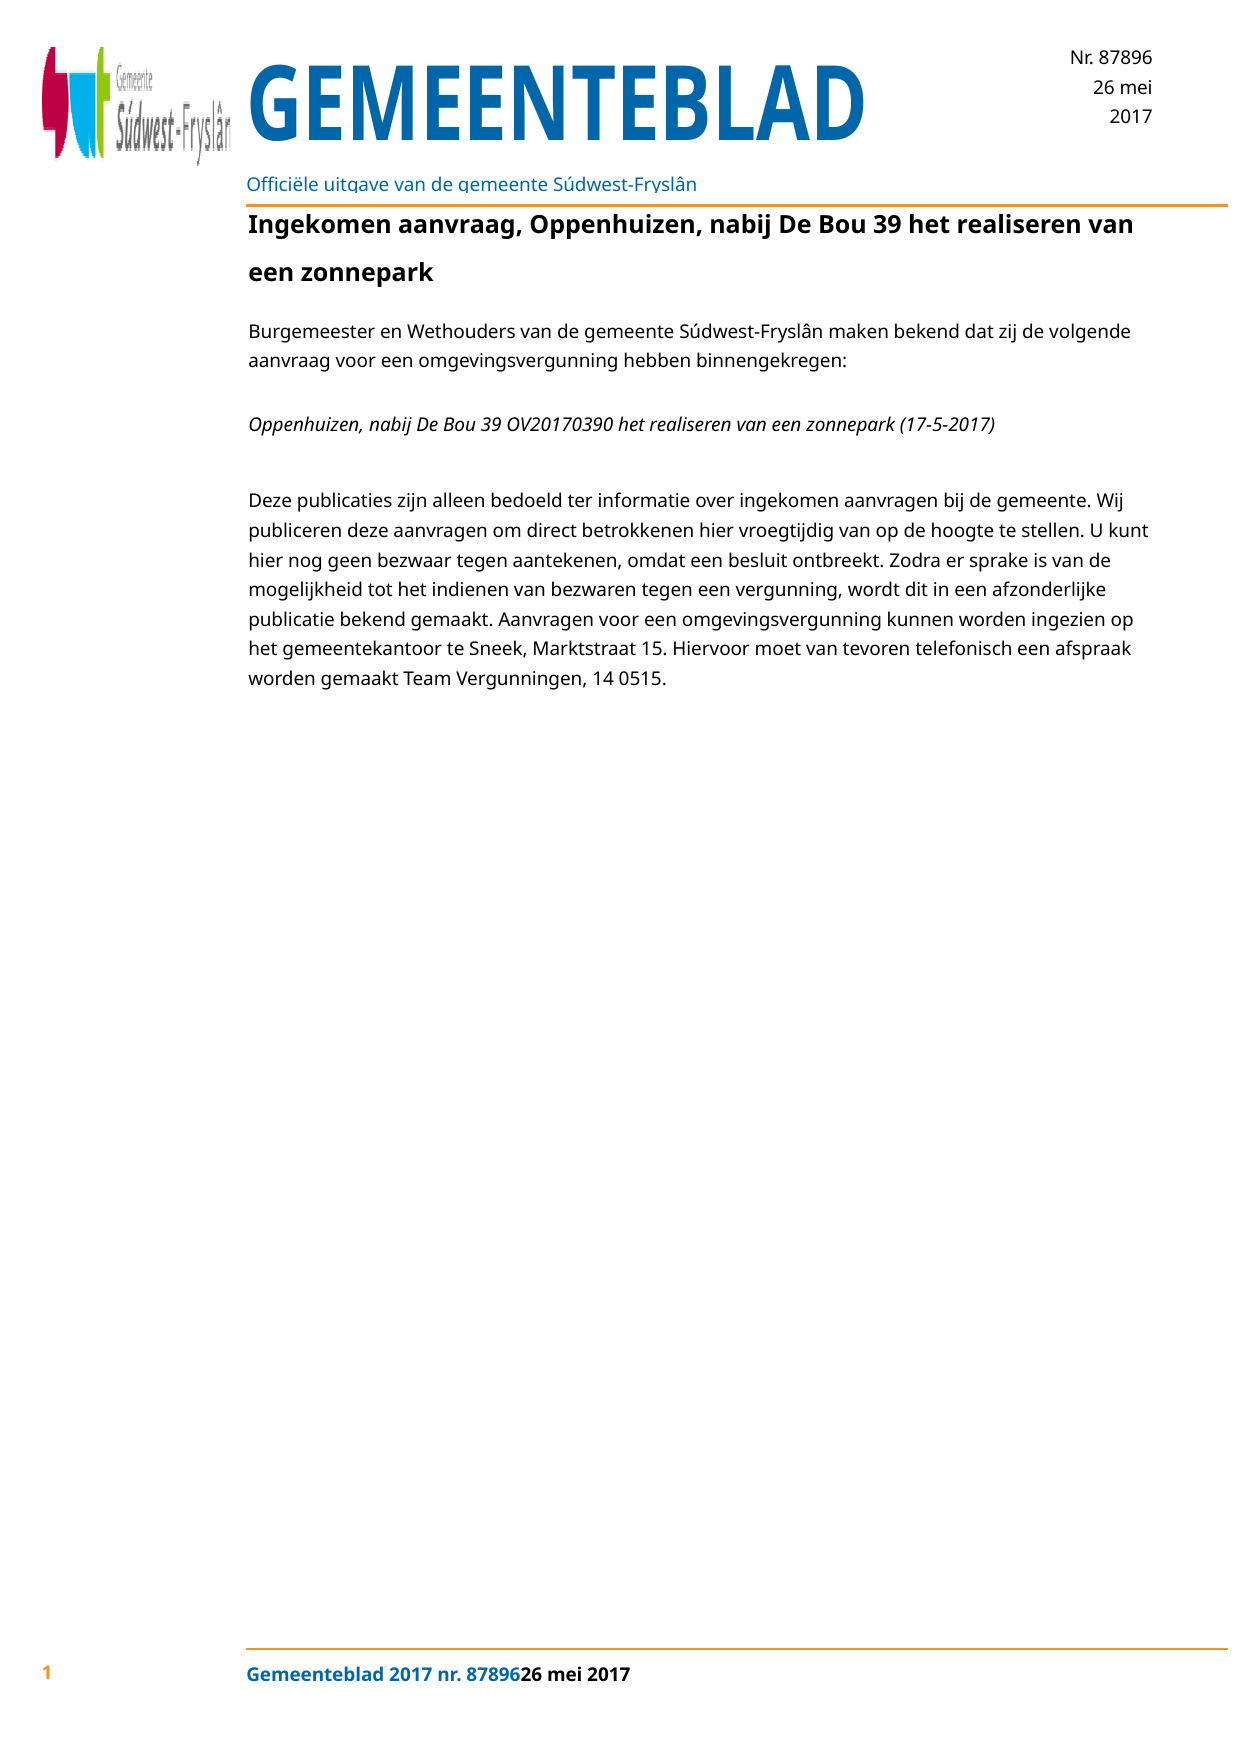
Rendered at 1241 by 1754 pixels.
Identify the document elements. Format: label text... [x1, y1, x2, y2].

text Burgemeester en Wethouders van de gemeente Súdwest-Fryslân maken bekend dat zij de volgende aanvraag voor een omgevingsvergunning hebben binnengekregen: [248, 318, 1152, 373]
picture [41, 47, 231, 172]
text Ingekomen aanvraag, Oppenhuizen, nabij De Bou 39 het realiseren van een zonnepark [248, 207, 1152, 288]
text Deze publicaties zijn alleen bedoeld ter informatie over ingekomen aanvragen bij de gemeente. Wij publiceren deze aanvragen om direct betrokkenen hier vroegtijdig van op de hoogte te stellen. U kunt hier nog geen bezwaar tegen aantekenen, omdat een besluit ontbreekt. Zodra er sprake is van de mogelijkheid tot het indienen van bezwaren tegen een vergunning, wordt dit in een afzonderlijke publicatie bekend gemaakt. Aanvragen voor een omgevingsvergunning kunnen worden ingezien op het gemeentekantoor te Sneek, Marktstraat 15. Hiervoor moet van tevoren telefonisch een afspraak worden gemaakt Team Vergunningen, 14 0515. [248, 488, 1152, 691]
text Oppenhuizen, nabij De Bou 39 OV20170390 het realiseren van een zonnepark (17-5-2017) [248, 411, 1152, 437]
